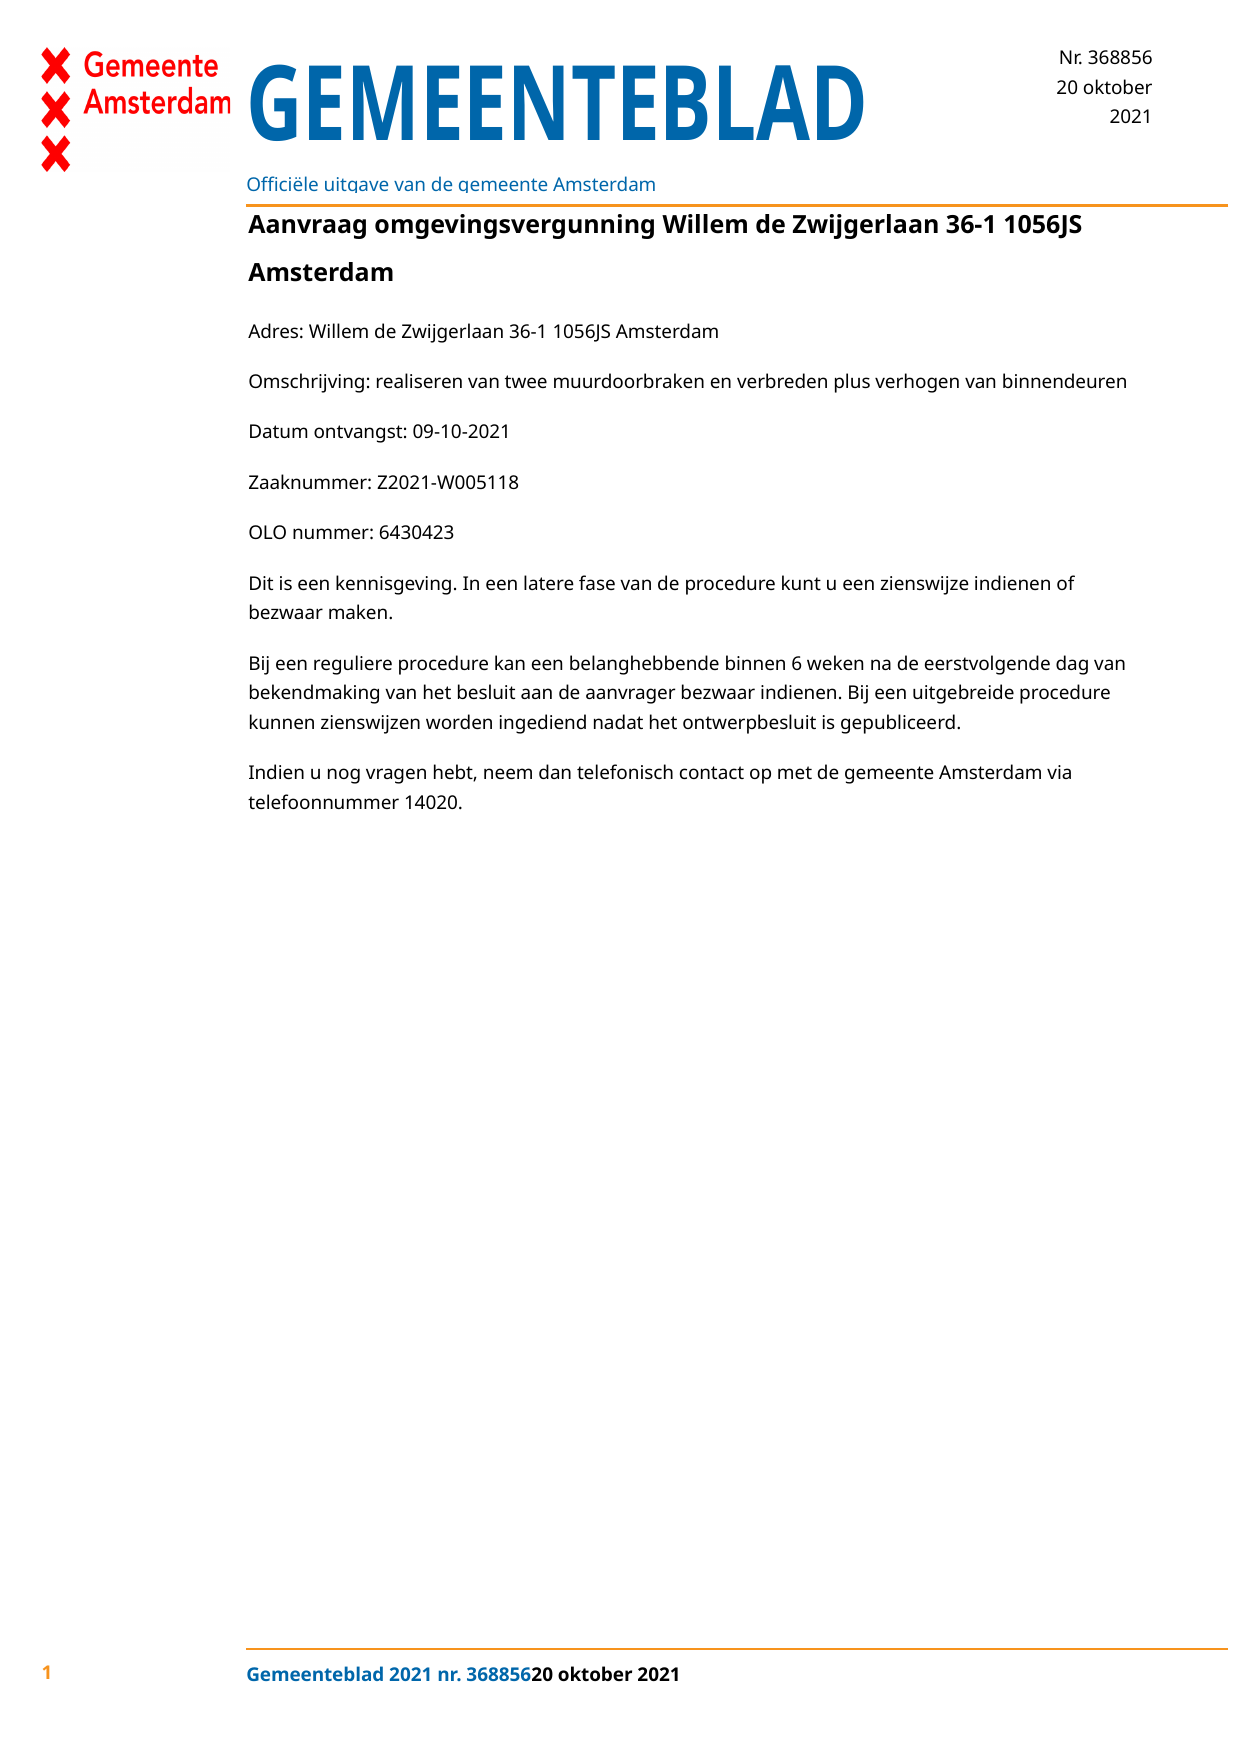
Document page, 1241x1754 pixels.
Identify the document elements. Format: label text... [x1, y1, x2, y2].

text Aanvraag omgevingsvergunning Willem de Zwijgerlaan 36-1 1056JS Amsterdam [248, 207, 1152, 288]
text Datum ontvangst: 09-10-2021 [248, 419, 1152, 444]
text Zaaknummer: Z2021-W005118 [248, 469, 1152, 495]
text Bij een reguliere procedure kan een belanghebbende binnen 6 weken na de eerstvolgende dag van bekendmaking van het besluit aan de aanvrager bezwaar indienen. Bij een uitgebreide procedure kunnen zienswijzen worden ingediend nadat het ontwerpbesluit is gepubliceerd. [248, 650, 1152, 735]
text Dit is een kennisgeving. In een latere fase van de procedure kunt u een zienswijze indienen of bezwaar maken. [248, 570, 1152, 625]
text Indien u nog vragen hebt, neem dan telefonisch contact op met de gemeente Amsterdam via telefoonnummer 14020. [248, 759, 1152, 815]
picture [41, 47, 231, 172]
text Omschrijving: realiseren van twee muurdoorbraken en verbreden plus verhogen van binnendeuren [248, 368, 1152, 394]
text OLO nummer: 6430423 [248, 519, 1152, 545]
text Adres: Willem de Zwijgerlaan 36-1 1056JS Amsterdam [248, 318, 1152, 344]
